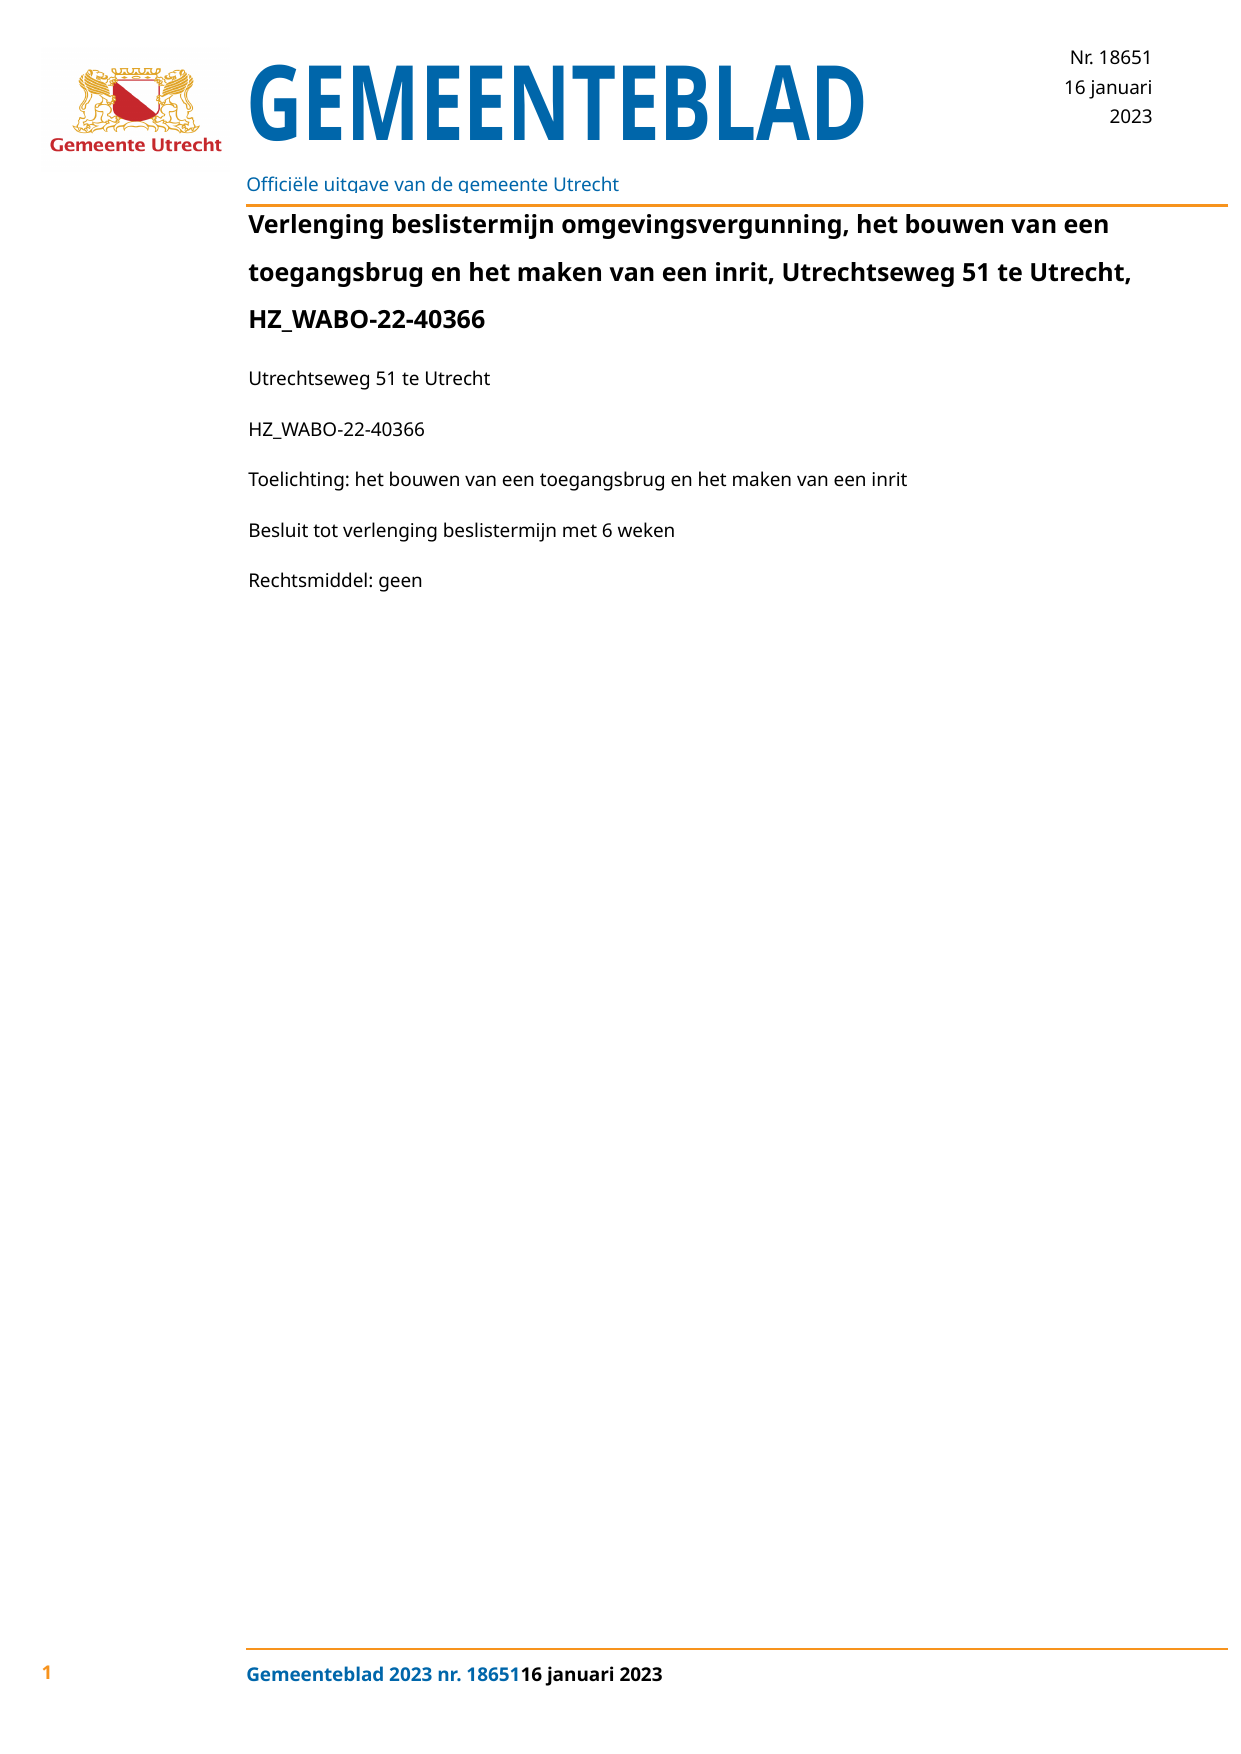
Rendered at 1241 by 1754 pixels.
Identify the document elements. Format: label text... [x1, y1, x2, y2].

text Rechtsmiddel: geen [248, 567, 1152, 593]
text Verlenging beslistermijn omgevingsvergunning, het bouwen van een toegangsbrug en het maken van een inrit, Utrechtseweg 51 te Utrecht, HZ_WABO-22-40366 [248, 207, 1152, 336]
text Utrechtseweg 51 te Utrecht [248, 366, 1152, 391]
text HZ_WABO-22-40366 [248, 416, 1152, 442]
picture [41, 47, 231, 172]
text Besluit tot verlenging beslistermijn met 6 weken [248, 517, 1152, 542]
text Toelichting: het bouwen van een toegangsbrug en het maken van een inrit [248, 466, 1152, 492]
